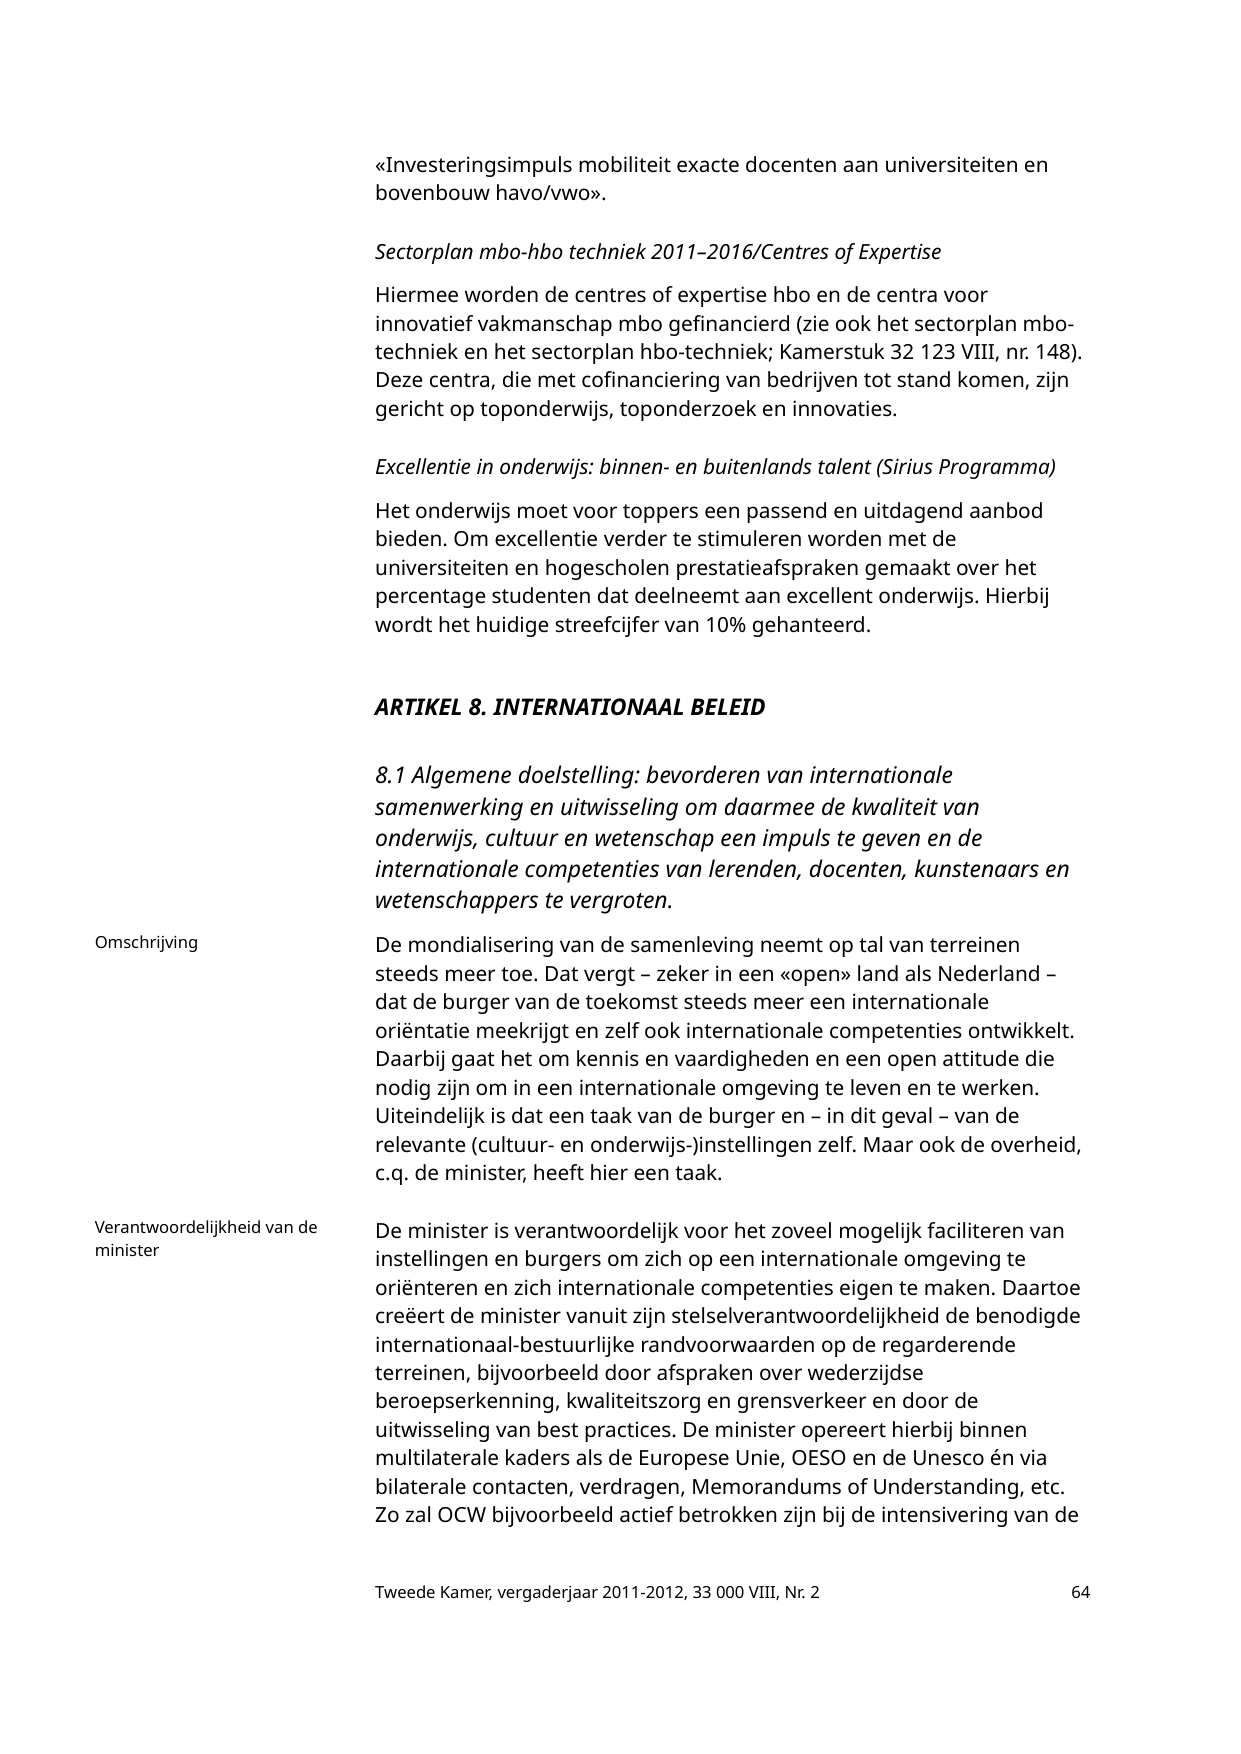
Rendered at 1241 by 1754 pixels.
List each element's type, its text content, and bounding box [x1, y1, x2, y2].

subtitle 8.1 Algemene doelstelling: bevorderen van internationale samenwerking en uitwisseling om daarmee de kwaliteit van onderwijs, cultuur en wetenschap een impuls te geven en de internationale competenties van lerenden, docenten, kunstenaars en wetenschappers te vergroten. [375, 759, 1090, 916]
text Sectorplan mbo-hbo techniek 2011–2016/Centres of Expertise [375, 237, 1090, 265]
text Verantwoordelijkheid van de minister [94, 1216, 328, 1261]
text De minister is verantwoordelijk voor het zoveel mogelijk faciliteren van instellingen en burgers om zich op een internationale omgeving te oriënteren en zich internationale competenties eigen te maken. Daartoe creëert de minister vanuit zijn stelselverantwoordelijkheid de benodigde internationaal-bestuurlijke randvoorwaarden op de regarderende terreinen, bijvoorbeeld door afspraken over wederzijdse beroepserkenning, kwaliteitszorg en grensverkeer en door de uitwisseling van best practices. De minister opereert hierbij binnen multilaterale kaders als de Europese Unie, OESO en de Unesco én via bilaterale contacten, verdragen, Memorandums of Understanding, etc. Zo zal OCW bijvoorbeeld actief betrokken zijn bij de intensivering van de [375, 1216, 1090, 1529]
text De mondialisering van de samenleving neemt op tal van terreinen steeds meer toe. Dat vergt – zeker in een «open» land als Nederland – dat de burger van de toekomst steeds meer een internationale oriëntatie meekrijgt en zelf ook internationale competenties ontwikkelt. Daarbij gaat het om kennis en vaardigheden en een open attitude die nodig zijn om in een internationale omgeving te leven en te werken. Uiteindelijk is dat een taak van de burger en – in dit geval – van de relevante (cultuur- en onderwijs-)instellingen zelf. Maar ook de overheid, c.q. de minister, heeft hier een taak. [375, 931, 1090, 1187]
text Excellentie in onderwijs: binnen- en buitenlands talent (Sirius Programma) [375, 452, 1090, 481]
text Hiermee worden de centres of expertise hbo en de centra voor innovatief vakmanschap mbo gefinancierd (zie ook het sectorplan mbo-techniek en het sectorplan hbo-techniek; Kamerstuk 32 123 VIII, nr. 148). Deze centra, die met cofinanciering van bedrijven tot stand komen, zijn gericht op toponderwijs, toponderzoek en innovaties. [375, 280, 1090, 422]
text Het onderwijs moet voor toppers een passend en uitdagend aanbod bieden. Om excellentie verder te stimuleren worden met de universiteiten en hogescholen prestatieafspraken gemaakt over het percentage studenten dat deelneemt aan excellent onderwijs. Hierbij wordt het huidige streefcijfer van 10% gehanteerd. [375, 496, 1090, 638]
text «Investeringsimpuls mobiliteit exacte docenten aan universiteiten en bovenbouw havo/vwo». [375, 150, 1090, 207]
text Omschrijving [94, 931, 328, 953]
subtitle ARTIKEL 8. INTERNATIONAAL BELEID [375, 691, 1090, 722]
